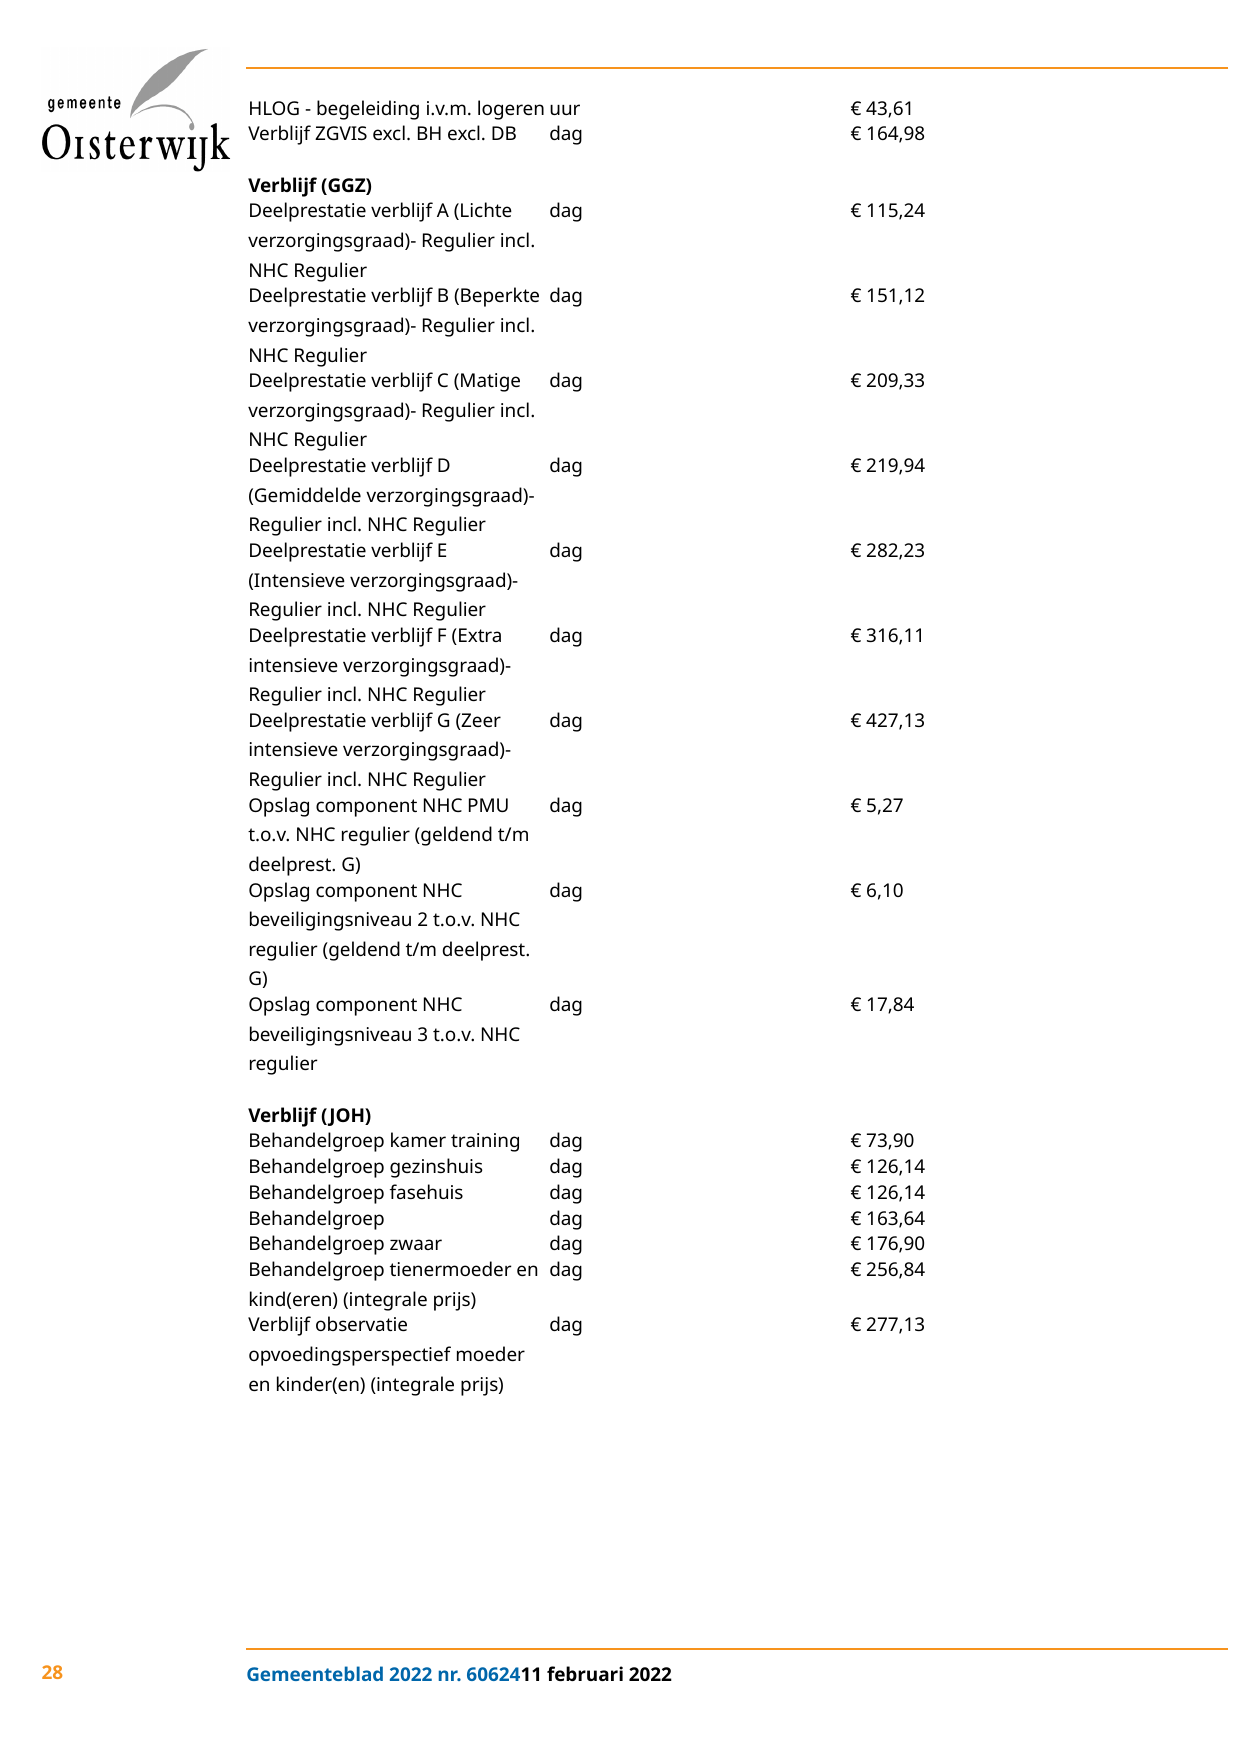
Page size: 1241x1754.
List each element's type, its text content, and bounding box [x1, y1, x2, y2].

table_cell Verblijf observatie opvoedingsperspectief moeder en kinder(en) (integrale prijs) [248, 1312, 549, 1397]
table_cell dag [549, 1128, 850, 1153]
table_cell Verblijf ZGVIS excl. BH excl. DB [248, 121, 549, 146]
table_cell [850, 146, 1152, 172]
table_cell Deelprestatie verblijf F (Extra intensieve verzorgingsgraad)- Regulier incl. NHC Regulier [248, 622, 549, 707]
table_cell dag [549, 1205, 850, 1231]
table_cell Deelprestatie verblijf G (Zeer intensieve verzorgingsgraad)- Regulier incl. NHC Regulier [248, 707, 549, 792]
table_cell dag [549, 1179, 850, 1205]
table_cell dag [549, 707, 850, 792]
table_cell uur [549, 95, 850, 121]
table_cell Verblijf (GGZ) [248, 172, 549, 198]
table_cell [850, 1076, 1152, 1102]
table_cell dag [549, 283, 850, 367]
table_cell Behandelgroep fasehuis [248, 1179, 549, 1205]
table_cell Deelprestatie verblijf E (Intensieve verzorgingsgraad)- Regulier incl. NHC Regulier [248, 537, 549, 622]
table_cell Verblijf (JOH) [248, 1102, 549, 1128]
table_cell dag [549, 368, 850, 452]
table_cell Behandelgroep gezinshuis [248, 1154, 549, 1179]
table_cell dag [549, 1231, 850, 1256]
table_cell Deelprestatie verblijf B (Beperkte verzorgingsgraad)- Regulier incl. NHC Regulier [248, 283, 549, 367]
table_cell dag [549, 121, 850, 146]
table_cell Behandelgroep tienermoeder en kind(eren) (integrale prijs) [248, 1256, 549, 1312]
table_cell dag [549, 792, 850, 877]
table_cell € 151,12 [850, 283, 1152, 367]
table_cell Deelprestatie verblijf C (Matige verzorgingsgraad)- Regulier incl. NHC Regulier [248, 368, 549, 452]
table_cell € 73,90 [850, 1128, 1152, 1153]
table_cell dag [549, 1256, 850, 1312]
table_cell dag [549, 622, 850, 707]
table_cell Opslag component NHC beveiligingsniveau 3 t.o.v. NHC regulier [248, 991, 549, 1076]
table_cell € 209,33 [850, 368, 1152, 452]
table_cell [248, 146, 549, 172]
table_cell [549, 1102, 850, 1128]
table_cell € 6,10 [850, 877, 1152, 991]
table_cell € 115,24 [850, 198, 1152, 283]
table_cell Opslag component NHC PMU t.o.v. NHC regulier (geldend t/m deelprest. G) [248, 792, 549, 877]
table_cell dag [549, 537, 850, 622]
table_cell dag [549, 198, 850, 283]
table_cell € 126,14 [850, 1179, 1152, 1205]
table_cell € 282,23 [850, 537, 1152, 622]
table_cell [248, 1397, 549, 1422]
table_cell € 164,98 [850, 121, 1152, 146]
table_cell Behandelgroep kamer training [248, 1128, 549, 1153]
table_cell Deelprestatie verblijf D (Gemiddelde verzorgingsgraad)- Regulier incl. NHC Regulier [248, 453, 549, 537]
table_cell € 427,13 [850, 707, 1152, 792]
table_cell [549, 1397, 850, 1422]
picture [41, 47, 231, 172]
table_cell Behandelgroep [248, 1205, 549, 1231]
table_cell € 176,90 [850, 1231, 1152, 1256]
table_cell € 277,13 [850, 1312, 1152, 1397]
table_cell € 163,64 [850, 1205, 1152, 1231]
table_cell [248, 1076, 549, 1102]
table_cell [850, 1102, 1152, 1128]
table_cell Opslag component NHC beveiligingsniveau 2 t.o.v. NHC regulier (geldend t/m deelprest. G) [248, 877, 549, 991]
table_cell dag [549, 991, 850, 1076]
table_cell € 43,61 [850, 95, 1152, 121]
table_cell Deelprestatie verblijf A (Lichte verzorgingsgraad)- Regulier incl. NHC Regulier [248, 198, 549, 283]
table_cell [850, 172, 1152, 198]
table_cell dag [549, 453, 850, 537]
table_cell Behandelgroep zwaar [248, 1231, 549, 1256]
table_cell € 17,84 [850, 991, 1152, 1076]
table_cell [549, 172, 850, 198]
table_cell € 256,84 [850, 1256, 1152, 1312]
table_cell [549, 146, 850, 172]
table_cell € 219,94 [850, 453, 1152, 537]
table_cell € 316,11 [850, 622, 1152, 707]
table_cell dag [549, 1312, 850, 1397]
table_cell € 126,14 [850, 1154, 1152, 1179]
table_cell dag [549, 1154, 850, 1179]
table_cell € 5,27 [850, 792, 1152, 877]
table_cell [850, 1397, 1152, 1422]
table_cell dag [549, 877, 850, 991]
table_cell [549, 1076, 850, 1102]
table_cell HLOG - begeleiding i.v.m. logeren [248, 95, 549, 121]
